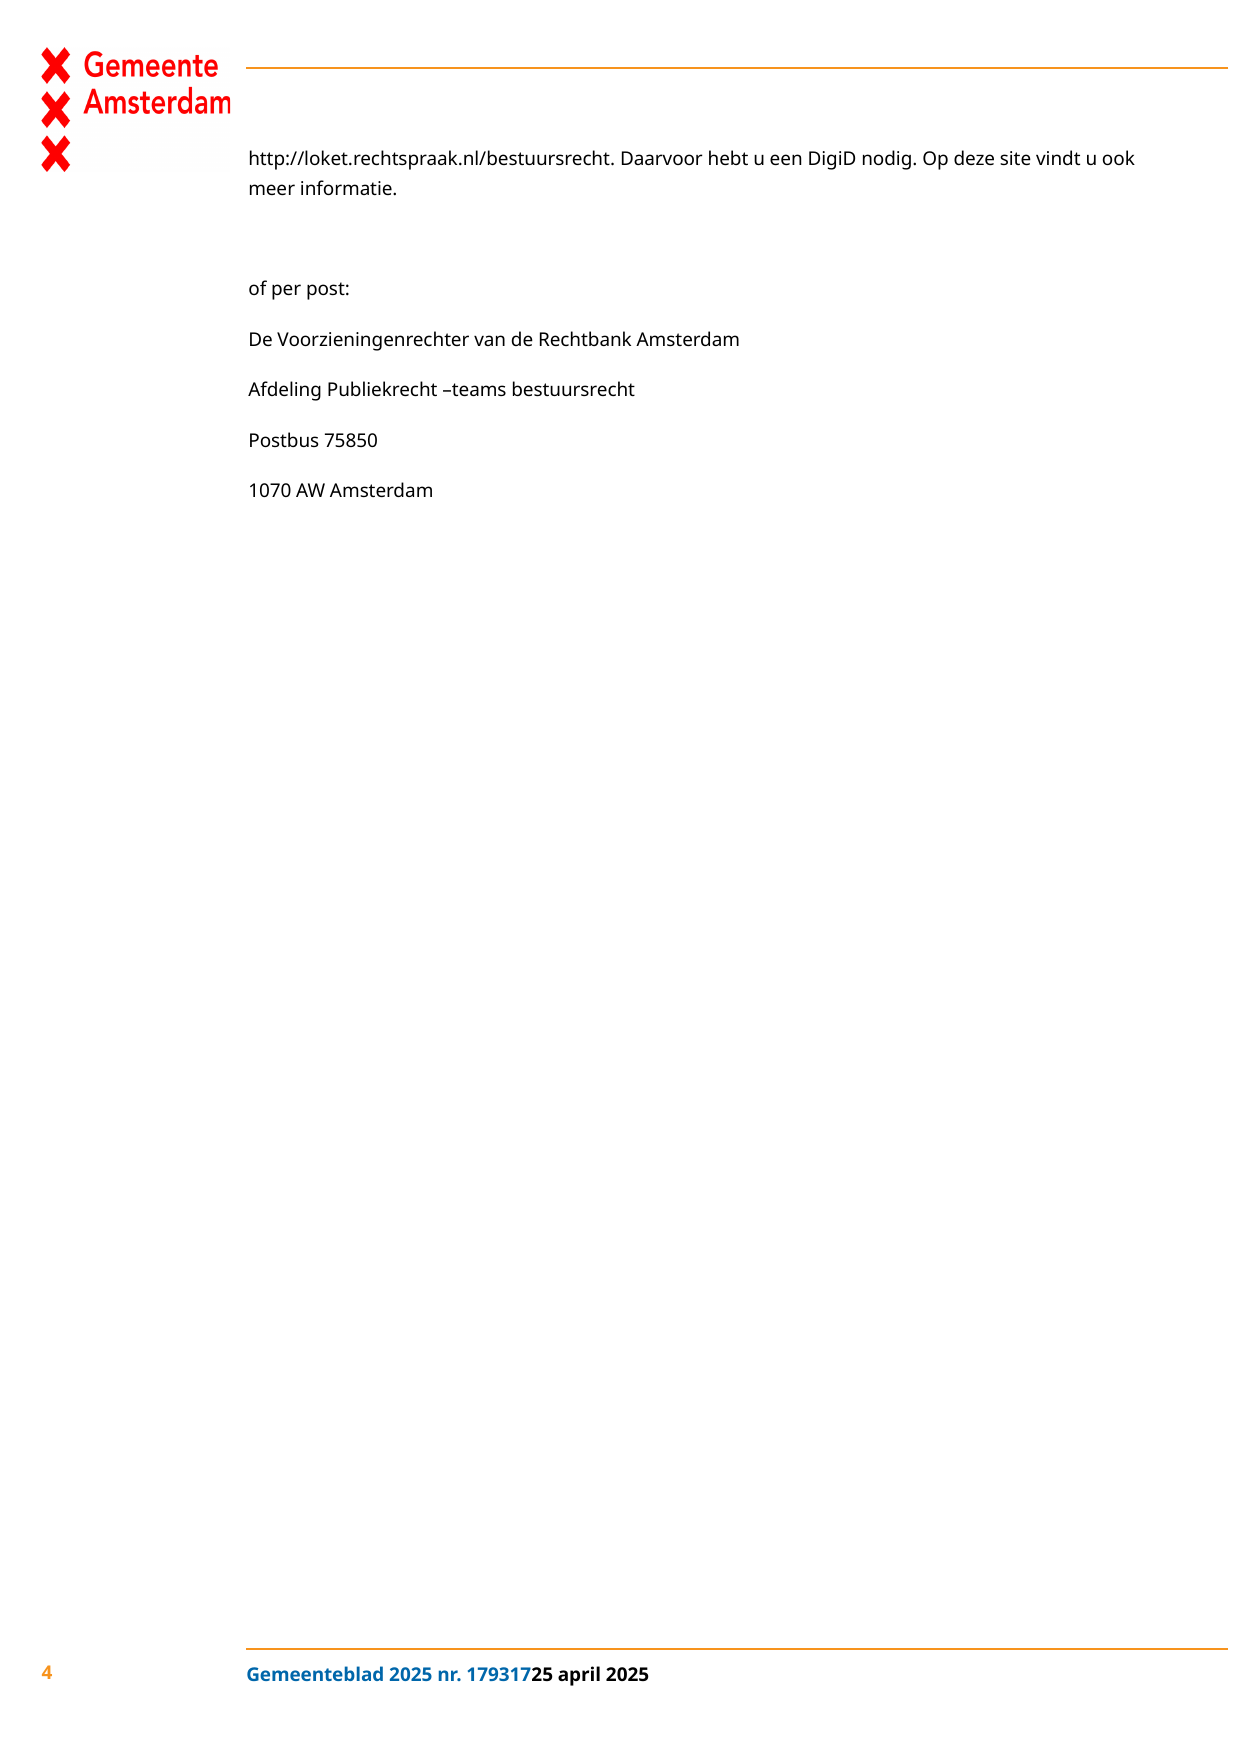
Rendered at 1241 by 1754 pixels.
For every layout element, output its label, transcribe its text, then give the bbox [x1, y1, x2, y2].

text of per post: [248, 276, 1152, 301]
text De Voorzieningenrechter van de Rechtbank Amsterdam [248, 326, 1152, 352]
text 1070 AW Amsterdam [248, 477, 1152, 503]
text Postbus 75850 [248, 427, 1152, 453]
text Afdeling Publiekrecht –teams bestuursrecht [248, 376, 1152, 402]
text http://loket.rechtspraak.nl/bestuursrecht. Daarvoor hebt u een DigiD nodig. Op deze site vindt u ook meer informatie. [248, 145, 1152, 201]
picture [41, 47, 231, 172]
